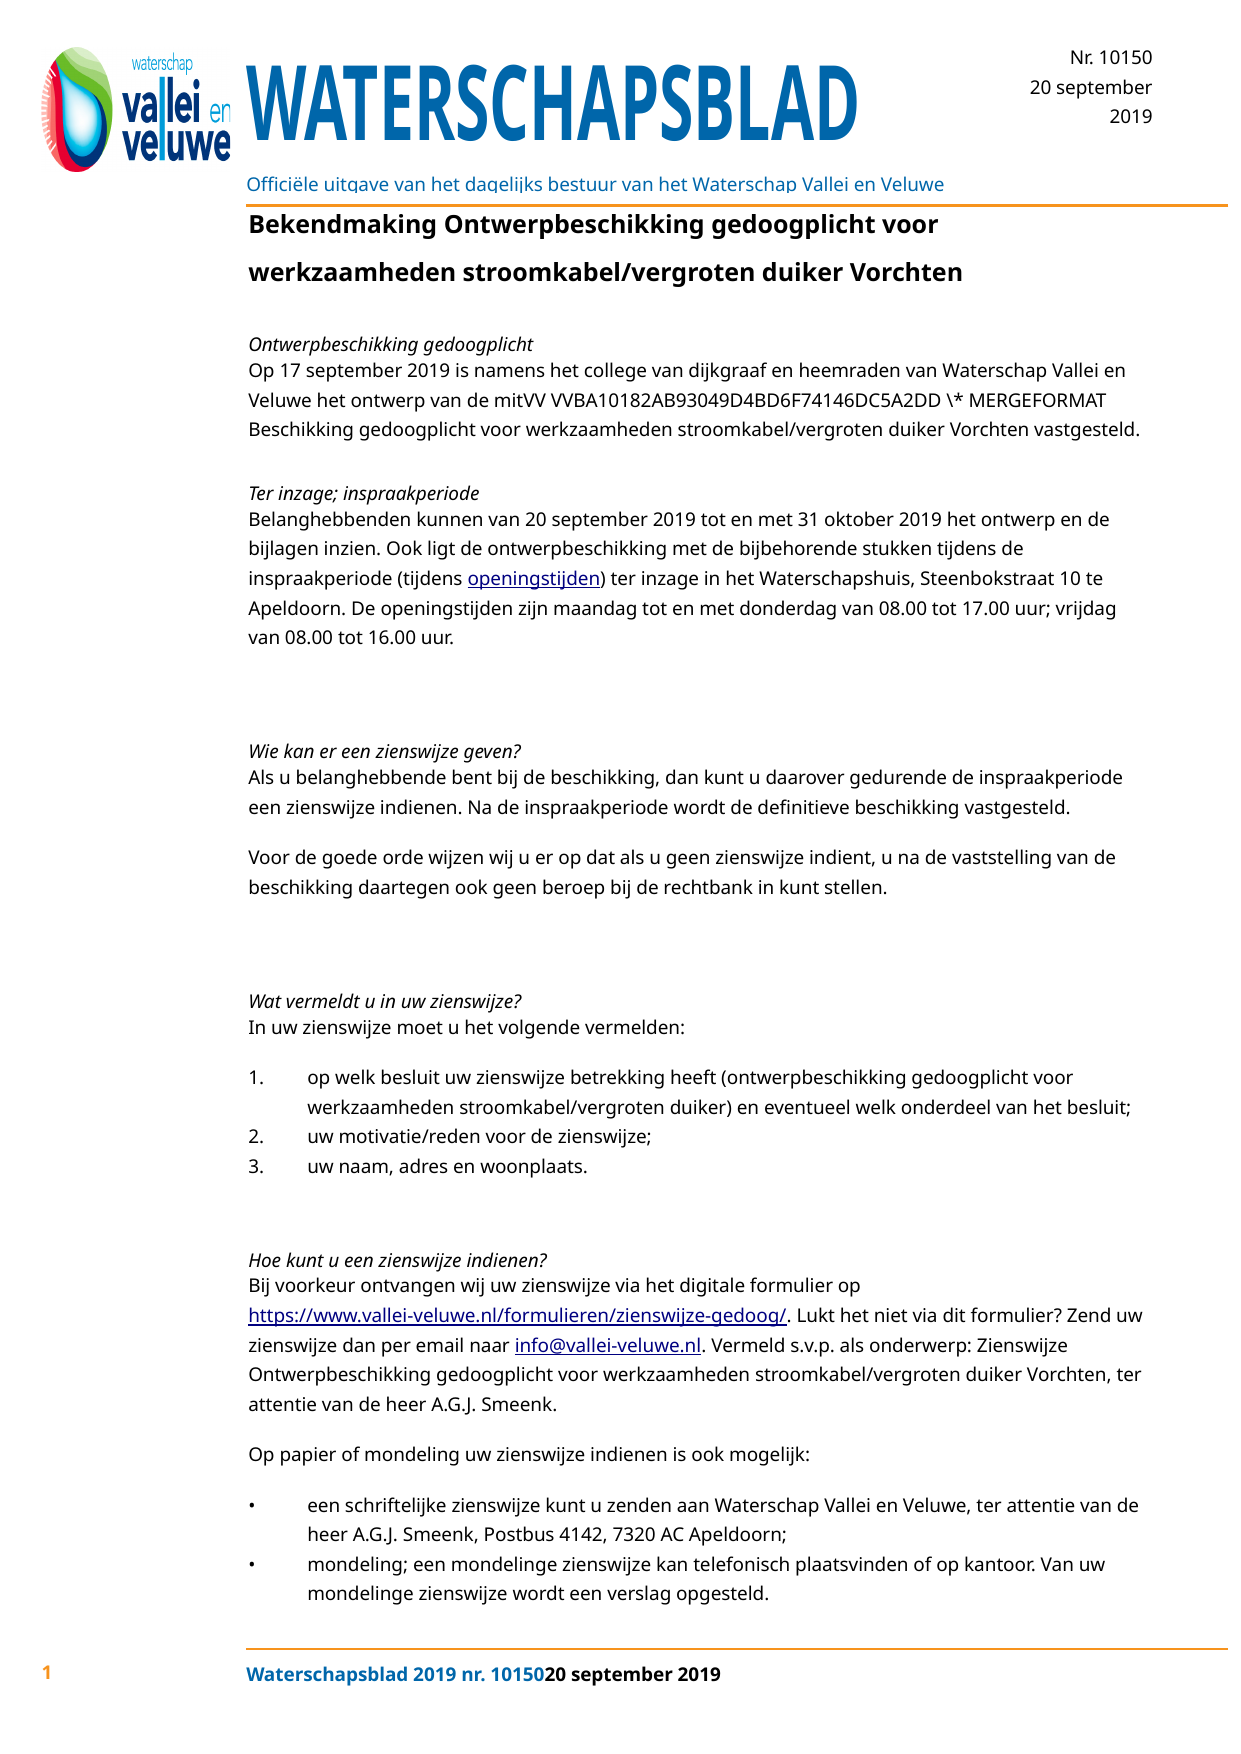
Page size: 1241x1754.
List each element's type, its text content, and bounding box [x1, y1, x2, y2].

text Ter inzage; inspraakperiode [248, 480, 1152, 506]
list uw motivatie/reden voor de zienswijze; [248, 1124, 1152, 1149]
text Wie kan er een zienswijze geven? [248, 739, 1152, 764]
text In uw zienswijze moet u het volgende vermelden: [248, 1014, 1152, 1040]
text Hoe kunt u een zienswijze indienen? [248, 1247, 1152, 1273]
text Voor de goede orde wijzen wij u er op dat als u geen zienswijze indient, u na de vaststelling van de beschikking daartegen ook geen beroep bij de rechtbank in kunt stellen. [248, 844, 1152, 900]
text Bij voorkeur ontvangen wij uw zienswijze via het digitale formulier op https://www.vallei-veluwe.nl/formulieren/zienswijze-gedoog/. Lukt het niet via dit formulier? Zend uw zienswijze dan per email naar info@vallei-veluwe.nl. Vermeld s.v.p. als onderwerp: Zienswijze Ontwerpbeschikking gedoogplicht voor werkzaamheden stroomkabel/vergroten duiker Vorchten, ter attentie van de heer A.G.J. Smeenk. [248, 1273, 1152, 1417]
text Ontwerpbeschikking gedoogplicht [248, 331, 1152, 357]
text Als u belanghebbende bent bij de beschikking, dan kunt u daarover gedurende de inspraakperiode een zienswijze indienen. Na de inspraakperiode wordt de definitieve beschikking vastgesteld. [248, 764, 1152, 820]
list op welk besluit uw zienswijze betrekking heeft (ontwerpbeschikking gedoogplicht voor werkzaamheden stroomkabel/vergroten duiker) en eventueel welk onderdeel van het besluit; [248, 1064, 1152, 1120]
text Wat vermeldt u in uw zienswijze? [248, 988, 1152, 1014]
text Op papier of mondeling uw zienswijze indienen is ook mogelijk: [248, 1441, 1152, 1467]
list uw naam, adres en woonplaats. [248, 1153, 1152, 1179]
text Bekendmaking Ontwerpbeschikking gedoogplicht voor werkzaamheden stroomkabel/vergroten duiker Vorchten [248, 207, 1152, 288]
list een schriftelijke zienswijze kunt u zenden aan Waterschap Vallei en Veluwe, ter attentie van de heer A.G.J. Smeenk, Postbus 4142, 7320 AC Apeldoorn; [248, 1492, 1152, 1547]
picture [41, 47, 231, 172]
text Belanghebbenden kunnen van 20 september 2019 tot en met 31 oktober 2019 het ontwerp en de bijlagen inzien. Ook ligt de ontwerpbeschikking met de bijbehorende stukken tijdens de inspraakperiode (tijdens openingstijden) ter inzage in het Waterschapshuis, Steenbokstraat 10 te Apeldoorn. De openingstijden zijn maandag tot en met donderdag van 08.00 tot 17.00 uur; vrijdag van 08.00 tot 16.00 uur. [248, 506, 1152, 650]
list mondeling; een mondelinge zienswijze kan telefonisch plaatsvinden of op kantoor. Van uw mondelinge zienswijze wordt een verslag opgesteld. [248, 1551, 1152, 1606]
text Op 17 september 2019 is namens het college van dijkgraaf en heemraden van Waterschap Vallei en Veluwe het ontwerp van de mitVV VVBA10182AB93049D4BD6F74146DC5A2DD \* MERGEFORMAT Beschikking gedoogplicht voor werkzaamheden stroomkabel/vergroten duiker Vorchten vastgesteld. [248, 357, 1152, 442]
